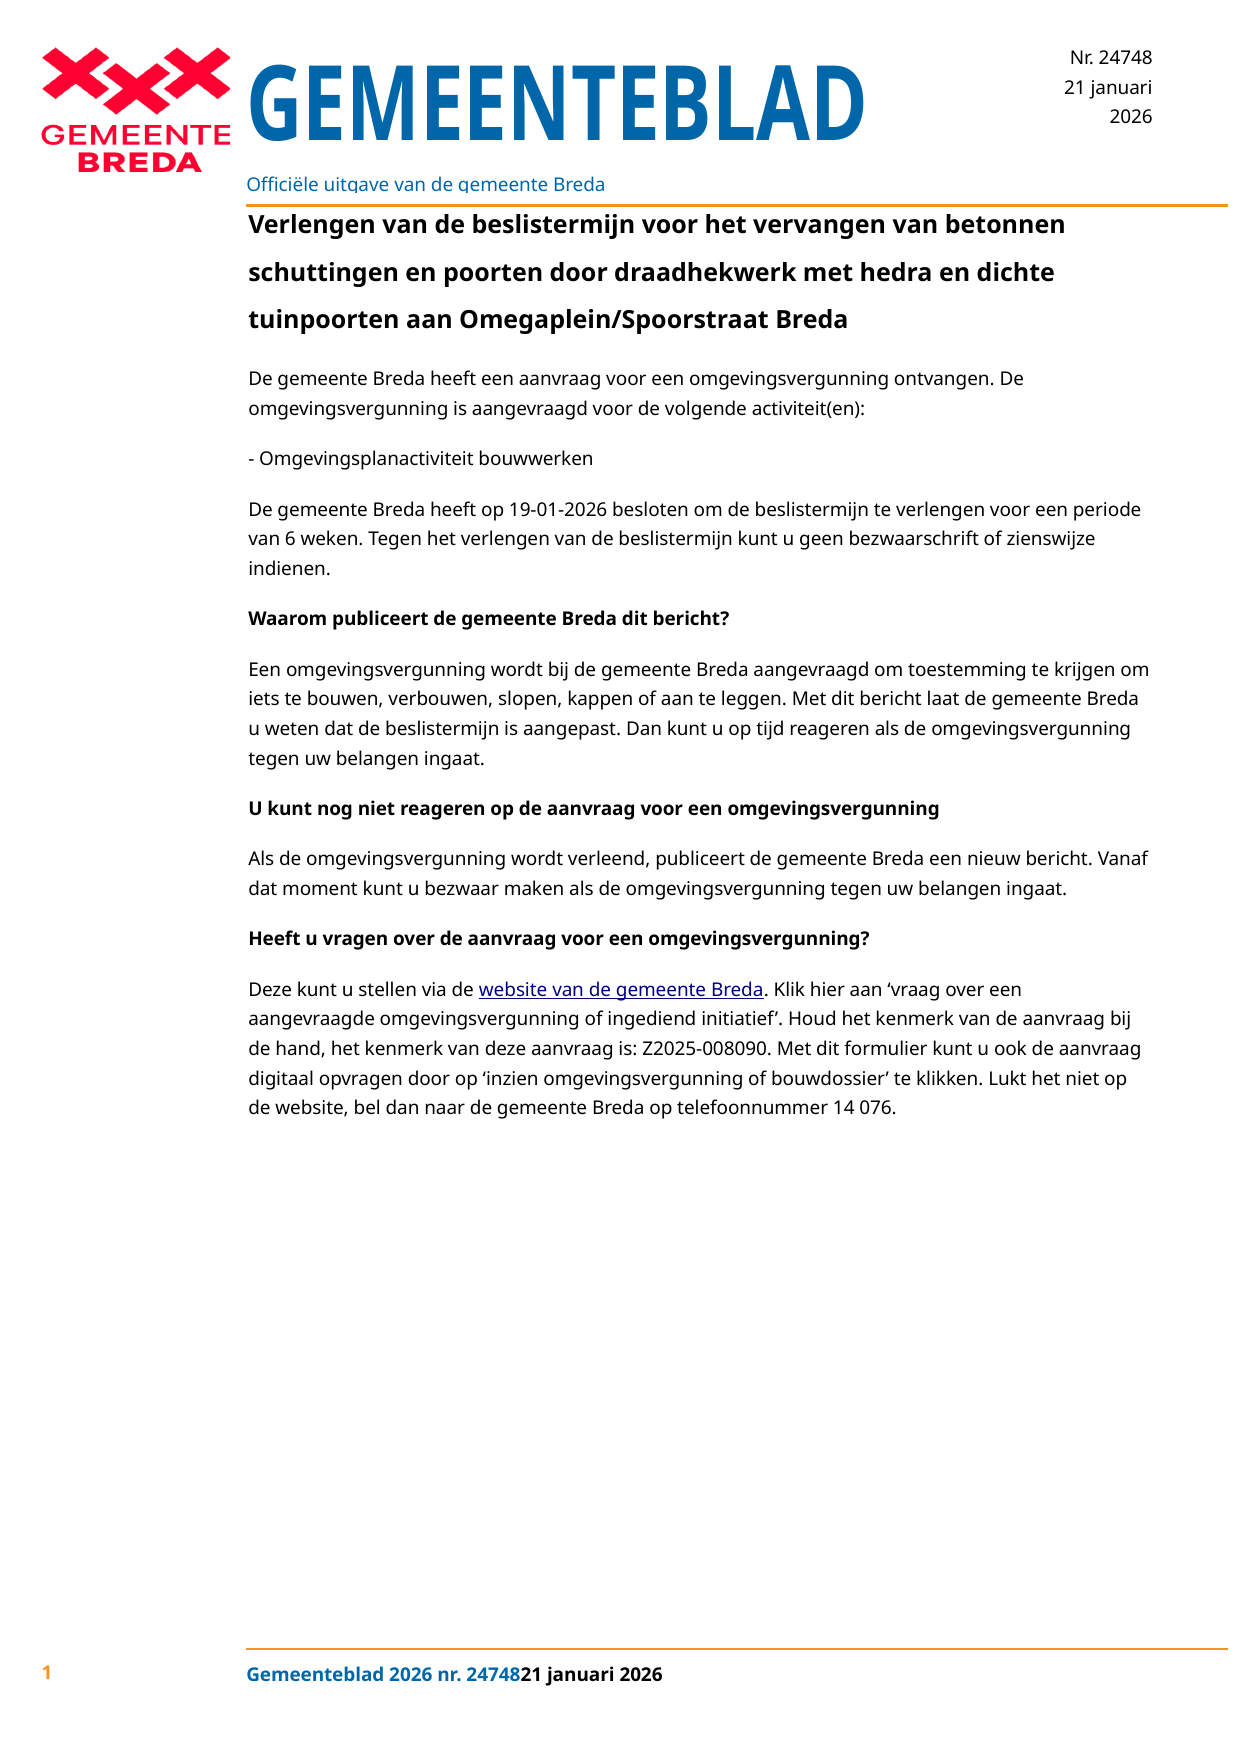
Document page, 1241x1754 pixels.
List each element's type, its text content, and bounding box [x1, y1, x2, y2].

text De gemeente Breda heeft een aanvraag voor een omgevingsvergunning ontvangen. De omgevingsvergunning is aangevraagd voor de volgende activiteit(en): [248, 366, 1152, 421]
picture [41, 47, 231, 172]
text Deze kunt u stellen via de website van de gemeente Breda. Klik hier aan ‘vraag over een aangevraagde omgevingsvergunning of ingediend initiatief’. Houd het kenmerk van de aanvraag bij de hand, het kenmerk van deze aanvraag is: Z2025-008090. Met dit formulier kunt u ook de aanvraag digitaal opvragen door op ‘inzien omgevingsvergunning of bouwdossier’ te klikken. Lukt het niet op de website, bel dan naar de gemeente Breda op telefoonnummer 14 076. [248, 976, 1152, 1120]
text De gemeente Breda heeft op 19-01-2026 besloten om de beslistermijn te verlengen voor een periode van 6 weken. Tegen het verlengen van de beslistermijn kunt u geen bezwaarschrift of zienswijze indienen. [248, 496, 1152, 581]
text - Omgevingsplanactiviteit bouwwerken [248, 446, 1152, 471]
text Als de omgevingsvergunning wordt verleend, publiceert de gemeente Breda een nieuw bericht. Vanaf dat moment kunt u bezwaar maken als de omgevingsvergunning tegen uw belangen ingaat. [248, 846, 1152, 901]
text U kunt nog niet reageren op de aanvraag voor een omgevingsvergunning [248, 795, 1152, 821]
text Verlengen van de beslistermijn voor het vervangen van betonnen schuttingen en poorten door draadhekwerk met hedra en dichte tuinpoorten aan Omegaplein/Spoorstraat Breda [248, 207, 1152, 336]
text Waarom publiceert de gemeente Breda dit bericht? [248, 606, 1152, 631]
text Heeft u vragen over de aanvraag voor een omgevingsvergunning? [248, 926, 1152, 951]
text Een omgevingsvergunning wordt bij de gemeente Breda aangevraagd om toestemming te krijgen om iets te bouwen, verbouwen, slopen, kappen of aan te leggen. Met dit bericht laat de gemeente Breda u weten dat de beslistermijn is aangepast. Dan kunt u op tijd reageren als de omgevingsvergunning tegen uw belangen ingaat. [248, 656, 1152, 770]
